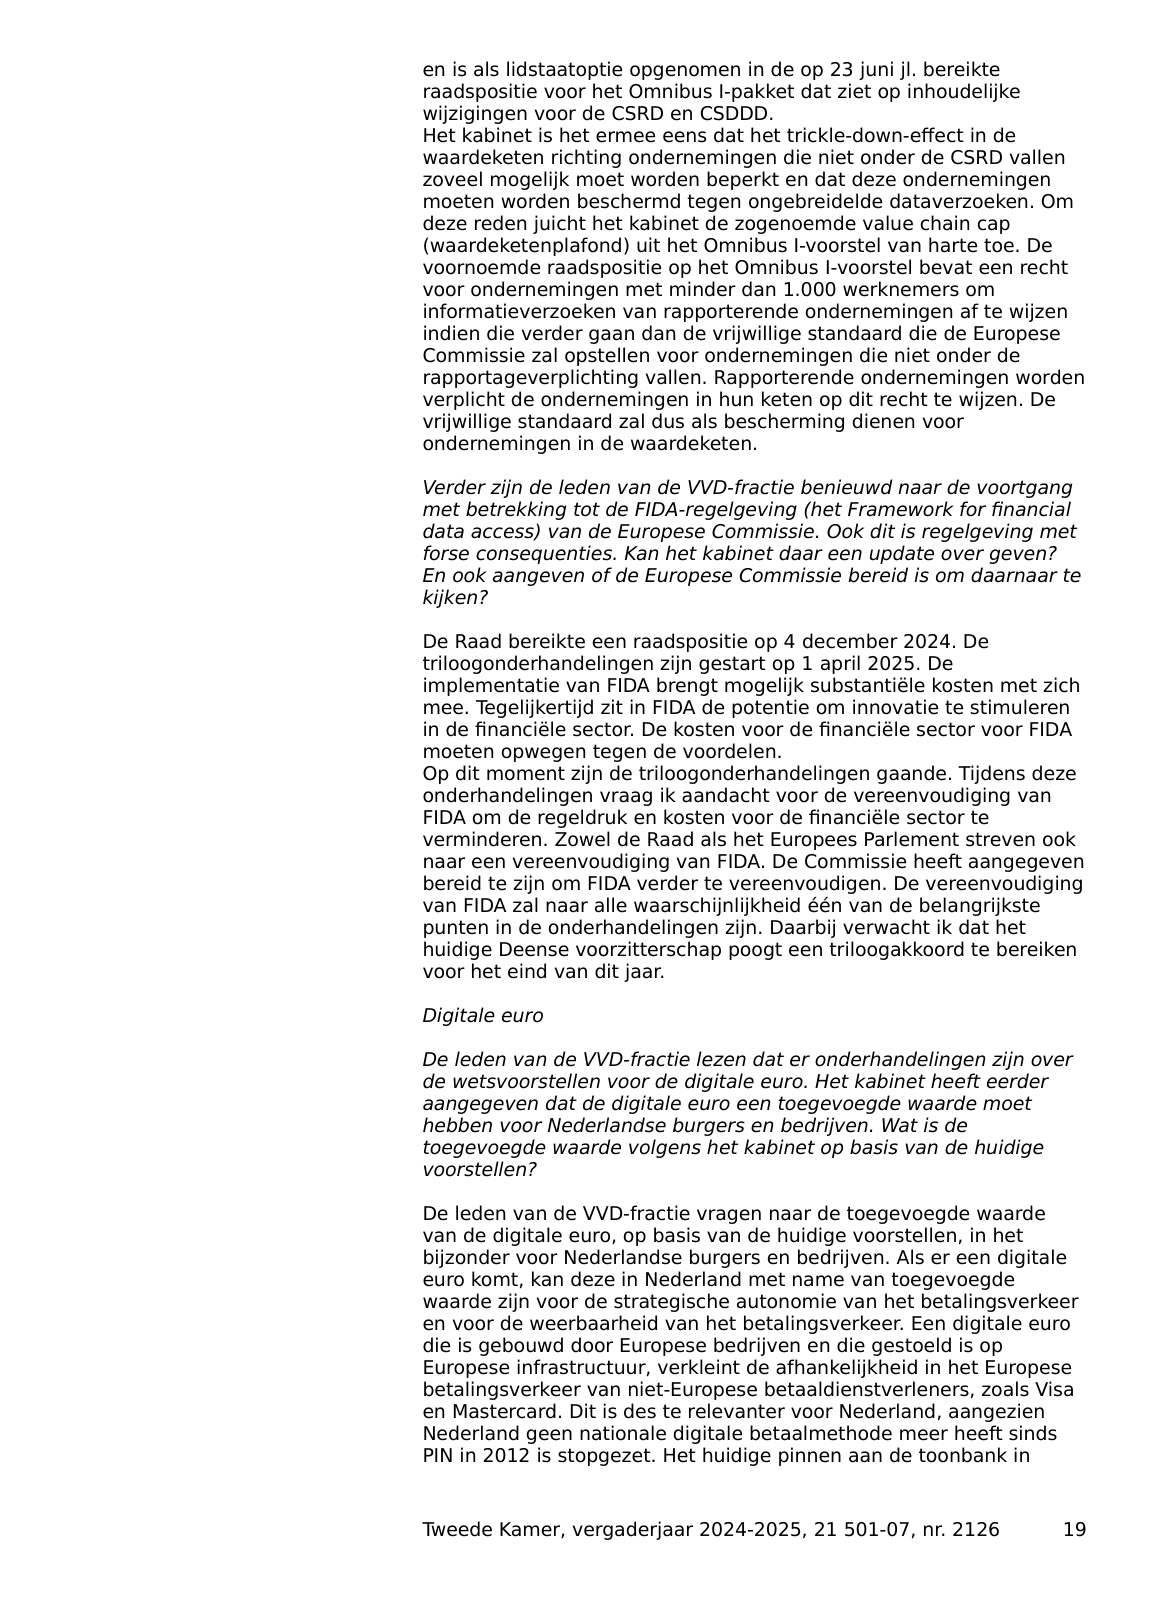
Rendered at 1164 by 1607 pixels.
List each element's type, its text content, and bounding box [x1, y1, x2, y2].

subtitle Digitale euro [422, 1005, 1087, 1027]
text De leden van de VVD-fractie lezen dat er onderhandelingen zijn over de wetsvoorstellen voor de digitale euro. Het kabinet heeft eerder aangegeven dat de digitale euro een toegevoegde waarde moet hebben voor Nederlandse burgers en bedrijven. Wat is de toegevoegde waarde volgens het kabinet op basis van de huidige voorstellen? [422, 1049, 1087, 1181]
text Op dit moment zijn de triloogonderhandelingen gaande. Tijdens deze onderhandelingen vraag ik aandacht voor de vereenvoudiging van FIDA om de regeldruk en kosten voor de financiële sector te verminderen. Zowel de Raad als het Europees Parlement streven ook naar een vereenvoudiging van FIDA. De Commissie heeft aangegeven bereid te zijn om FIDA verder te vereenvoudigen. De vereenvoudiging van FIDA zal naar alle waarschijnlijkheid één van de belangrijkste punten in de onderhandelingen zijn. Daarbij verwacht ik dat het huidige Deense voorzitterschap poogt een triloogakkoord te bereiken voor het eind van dit jaar. [422, 763, 1087, 983]
text De Raad bereikte een raadspositie op 4 december 2024. De triloogonderhandelingen zijn gestart op 1 april 2025. De implementatie van FIDA brengt mogelijk substantiële kosten met zich mee. Tegelijkertijd zit in FIDA de potentie om innovatie te stimuleren in de financiële sector. De kosten voor de financiële sector voor FIDA moeten opwegen tegen de voordelen. [422, 631, 1087, 763]
text De leden van de VVD-fractie vragen naar de toegevoegde waarde van de digitale euro, op basis van de huidige voorstellen, in het bijzonder voor Nederlandse burgers en bedrijven. Als er een digitale euro komt, kan deze in Nederland met name van toegevoegde waarde zijn voor de strategische autonomie van het betalingsverkeer en voor de weerbaarheid van het betalingsverkeer. Een digitale euro die is gebouwd door Europese bedrijven en die gestoeld is op Europese infrastructuur, verkleint de afhankelijkheid in het Europese betalingsverkeer van niet-Europese betaaldienstverleners, zoals Visa en Mastercard. Dit is des te relevanter voor Nederland, aangezien Nederland geen nationale digitale betaalmethode meer heeft sinds PIN in 2012 is stopgezet. Het huidige pinnen aan de toonbank in [422, 1203, 1087, 1467]
text en is als lidstaatoptie opgenomen in de op 23 juni jl. bereikte raadspositie voor het Omnibus I-pakket dat ziet op inhoudelijke wijzigingen voor de CSRD en CSDDD. [422, 59, 1087, 125]
text Het kabinet is het ermee eens dat het trickle-down-effect in de waardeketen richting ondernemingen die niet onder de CSRD vallen zoveel mogelijk moet worden beperkt en dat deze ondernemingen moeten worden beschermd tegen ongebreidelde dataverzoeken. Om deze reden juicht het kabinet de zogenoemde value chain cap (waardeketenplafond) uit het Omnibus I-voorstel van harte toe. De voornoemde raadspositie op het Omnibus I-voorstel bevat een recht voor ondernemingen met minder dan 1.000 werknemers om informatieverzoeken van rapporterende ondernemingen af te wijzen indien die verder gaan dan de vrijwillige standaard die de Europese Commissie zal opstellen voor ondernemingen die niet onder de rapportageverplichting vallen. Rapporterende ondernemingen worden verplicht de ondernemingen in hun keten op dit recht te wijzen. De vrijwillige standaard zal dus als bescherming dienen voor ondernemingen in de waardeketen. [422, 125, 1087, 455]
text Verder zijn de leden van de VVD-fractie benieuwd naar de voortgang met betrekking tot de FIDA-regelgeving (het Framework for financial data access) van de Europese Commissie. Ook dit is regelgeving met forse consequenties. Kan het kabinet daar een update over geven? En ook aangeven of de Europese Commissie bereid is om daarnaar te kijken? [422, 477, 1087, 609]
